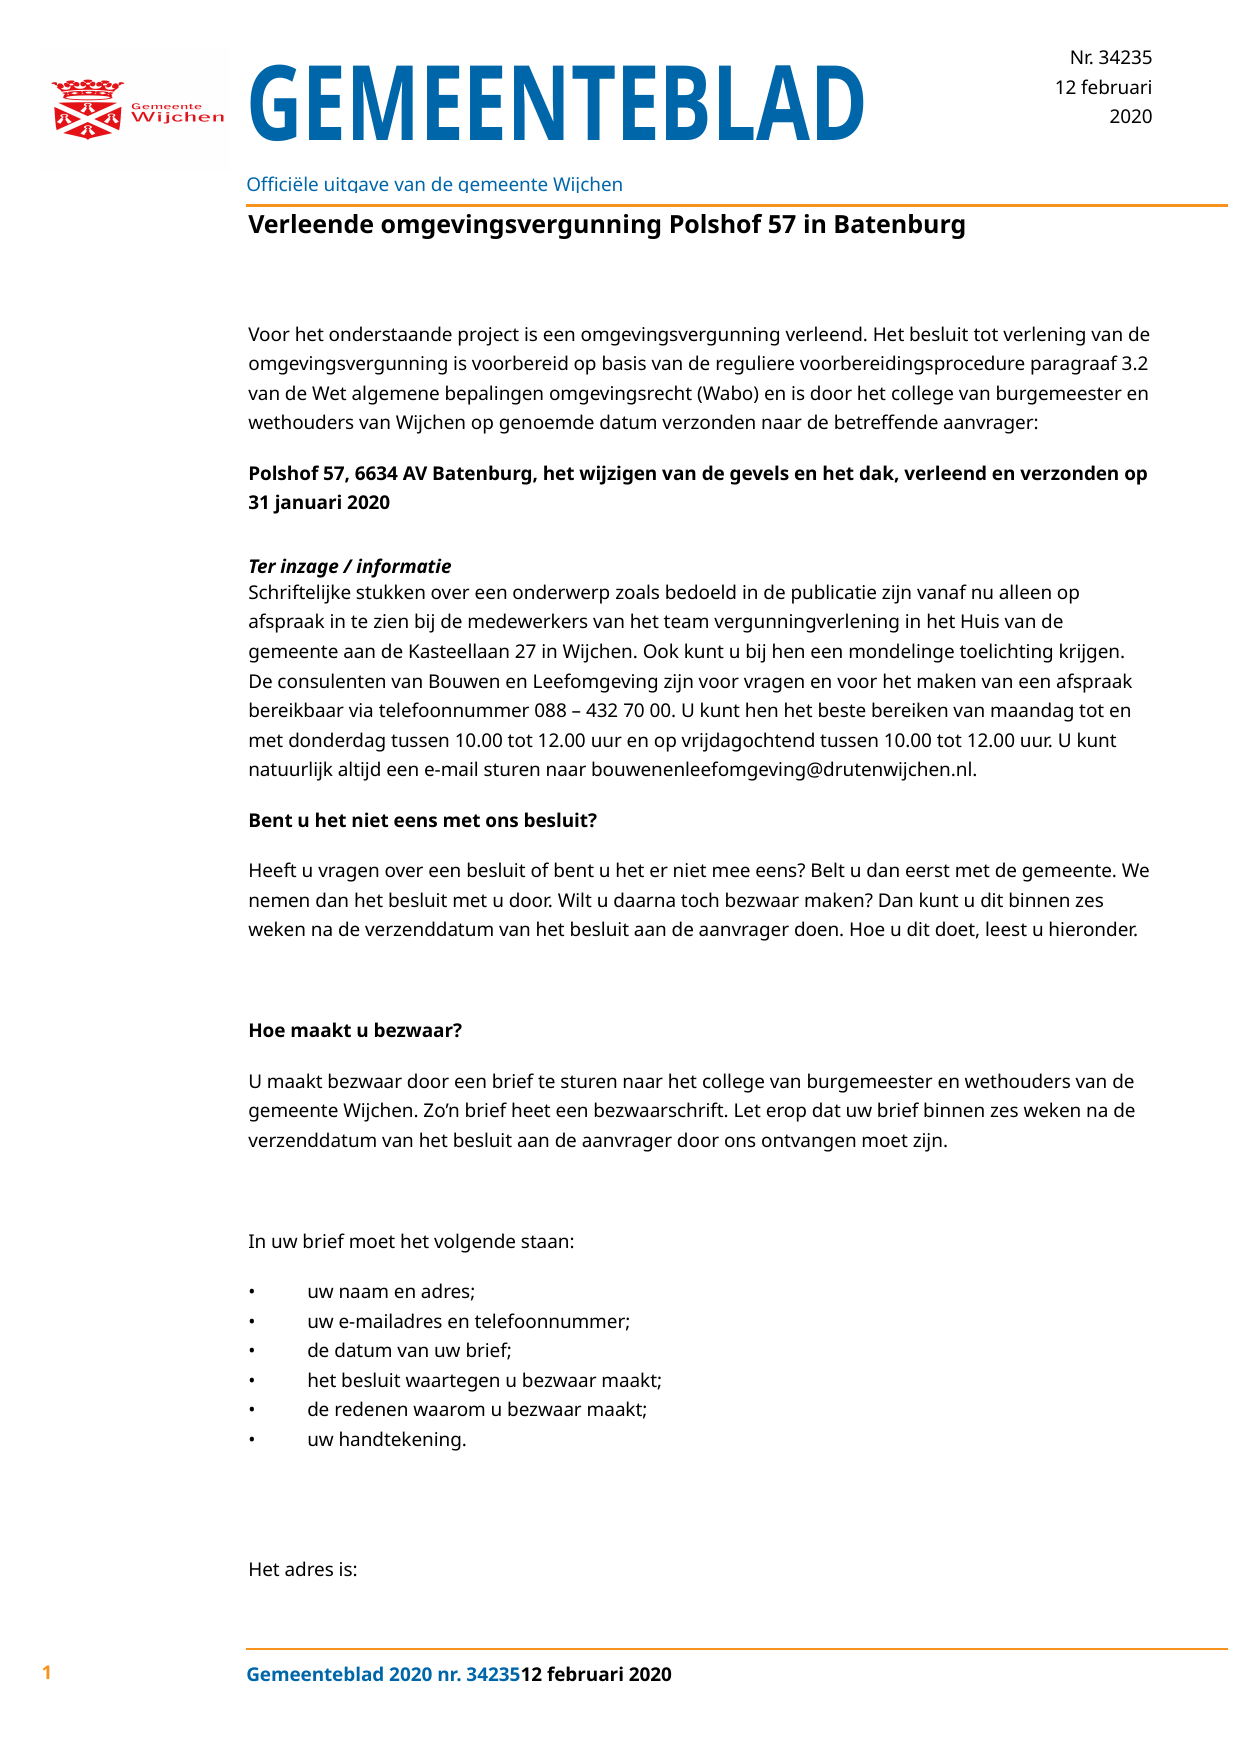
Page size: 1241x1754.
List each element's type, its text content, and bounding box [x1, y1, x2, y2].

text Heeft u vragen over een besluit of bent u het er niet mee eens? Belt u dan eerst met de gemeente. We nemen dan het besluit met u door. Wilt u daarna toch bezwaar maken? Dan kunt u dit binnen zes weken na de verzenddatum van het besluit aan de aanvrager doen. Hoe u dit doet, leest u hieronder. [248, 857, 1152, 942]
list de datum van uw brief; [248, 1337, 1152, 1363]
picture [41, 47, 231, 172]
text Ter inzage / informatie [248, 553, 1152, 579]
text Hoe maakt u bezwaar? [248, 1017, 1152, 1043]
text Bent u het niet eens met ons besluit? [248, 807, 1152, 833]
text Schriftelijke stukken over een onderwerp zoals bedoeld in de publicatie zijn vanaf nu alleen op afspraak in te zien bij de medewerkers van het team vergunningverlening in het Huis van de gemeente aan de Kasteellaan 27 in Wijchen. Ook kunt u bij hen een mondelinge toelichting krijgen. De consulenten van Bouwen en Leefomgeving zijn voor vragen en voor het maken van een afspraak bereikbaar via telefoonnummer 088 – 432 70 00. U kunt hen het beste bereiken van maandag tot en met donderdag tussen 10.00 tot 12.00 uur en op vrijdagochtend tussen 10.00 tot 12.00 uur. U kunt natuurlijk altijd een e-mail sturen naar bouwenenleefomgeving@drutenwijchen.nl. [248, 579, 1152, 782]
text Het adres is: [248, 1557, 1152, 1582]
list de redenen waarom u bezwaar maakt; [248, 1397, 1152, 1422]
list het besluit waartegen u bezwaar maakt; [248, 1367, 1152, 1393]
text Polshof 57, 6634 AV Batenburg, het wijzigen van de gevels en het dak, verleend en verzonden op 31 januari 2020 [248, 460, 1152, 515]
text Verleende omgevingsvergunning Polshof 57 in Batenburg [248, 207, 1152, 241]
list uw e-mailadres en telefoonnummer; [248, 1308, 1152, 1334]
list uw handtekening. [248, 1426, 1152, 1452]
list uw naam en adres; [248, 1278, 1152, 1304]
text Voor het onderstaande project is een omgevingsvergunning verleend. Het besluit tot verlening van de omgevingsvergunning is voorbereid op basis van de reguliere voorbereidingsprocedure paragraaf 3.2 van de Wet algemene bepalingen omgevingsrecht (Wabo) en is door het college van burgemeester en wethouders van Wijchen op genoemde datum verzonden naar de betreffende aanvrager: [248, 321, 1152, 435]
text U maakt bezwaar door een brief te sturen naar het college van burgemeester en wethouders van de gemeente Wijchen. Zo’n brief heet een bezwaarschrift. Let erop dat uw brief binnen zes weken na de verzenddatum van het besluit aan de aanvrager door ons ontvangen moet zijn. [248, 1068, 1152, 1153]
text In uw brief moet het volgende staan: [248, 1228, 1152, 1254]
